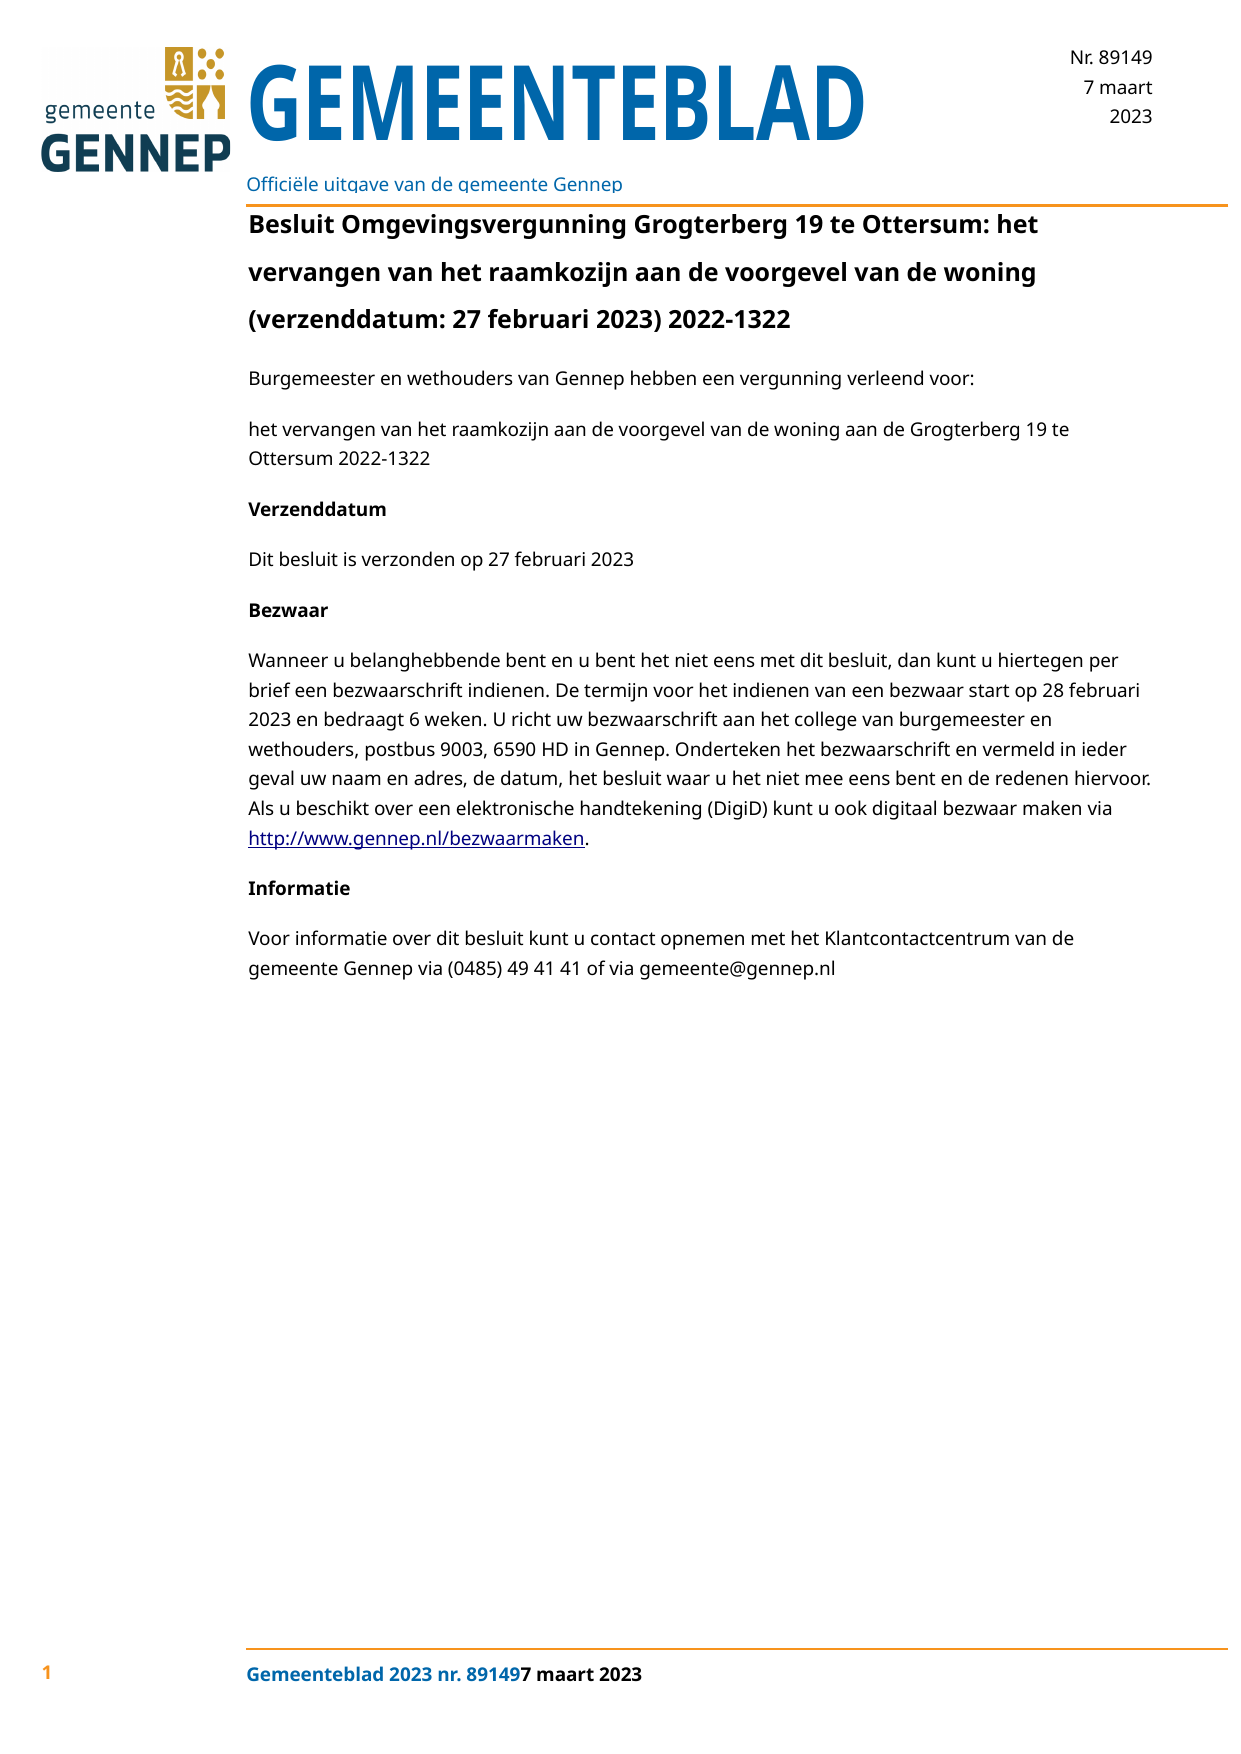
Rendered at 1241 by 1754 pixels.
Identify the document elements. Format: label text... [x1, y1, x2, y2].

text Bezwaar [248, 597, 1152, 622]
text het vervangen van het raamkozijn aan de voorgevel van de woning aan de Grogterberg 19 te Ottersum 2022-1322 [248, 416, 1152, 471]
picture [41, 47, 231, 172]
text Burgemeester en wethouders van Gennep hebben een vergunning verleend voor: [248, 366, 1152, 391]
text Verzenddatum [248, 496, 1152, 522]
text Wanneer u belanghebbende bent en u bent het niet eens met dit besluit, dan kunt u hiertegen per brief een bezwaarschrift indienen. De termijn voor het indienen van een bezwaar start op 28 februari 2023 en bedraagt 6 weken. U richt uw bezwaarschrift aan het college van burgemeester en wethouders, postbus 9003, 6590 HD in Gennep. Onderteken het bezwaarschrift en vermeld in ieder geval uw naam en adres, de datum, het besluit waar u het niet mee eens bent en de redenen hiervoor. Als u beschikt over een elektronische handtekening (DigiD) kunt u ook digitaal bezwaar maken via http://www.gennep.nl/bezwaarmaken. [248, 647, 1152, 850]
text Besluit Omgevingsvergunning Grogterberg 19 te Ottersum: het vervangen van het raamkozijn aan de voorgevel van de woning (verzenddatum: 27 februari 2023) 2022-1322 [248, 207, 1152, 336]
text Informatie [248, 875, 1152, 901]
text Voor informatie over dit besluit kunt u contact opnemen met het Klantcontactcentrum van de gemeente Gennep via (0485) 49 41 41 of via gemeente@gennep.nl [248, 926, 1152, 981]
text Dit besluit is verzonden op 27 februari 2023 [248, 546, 1152, 572]
